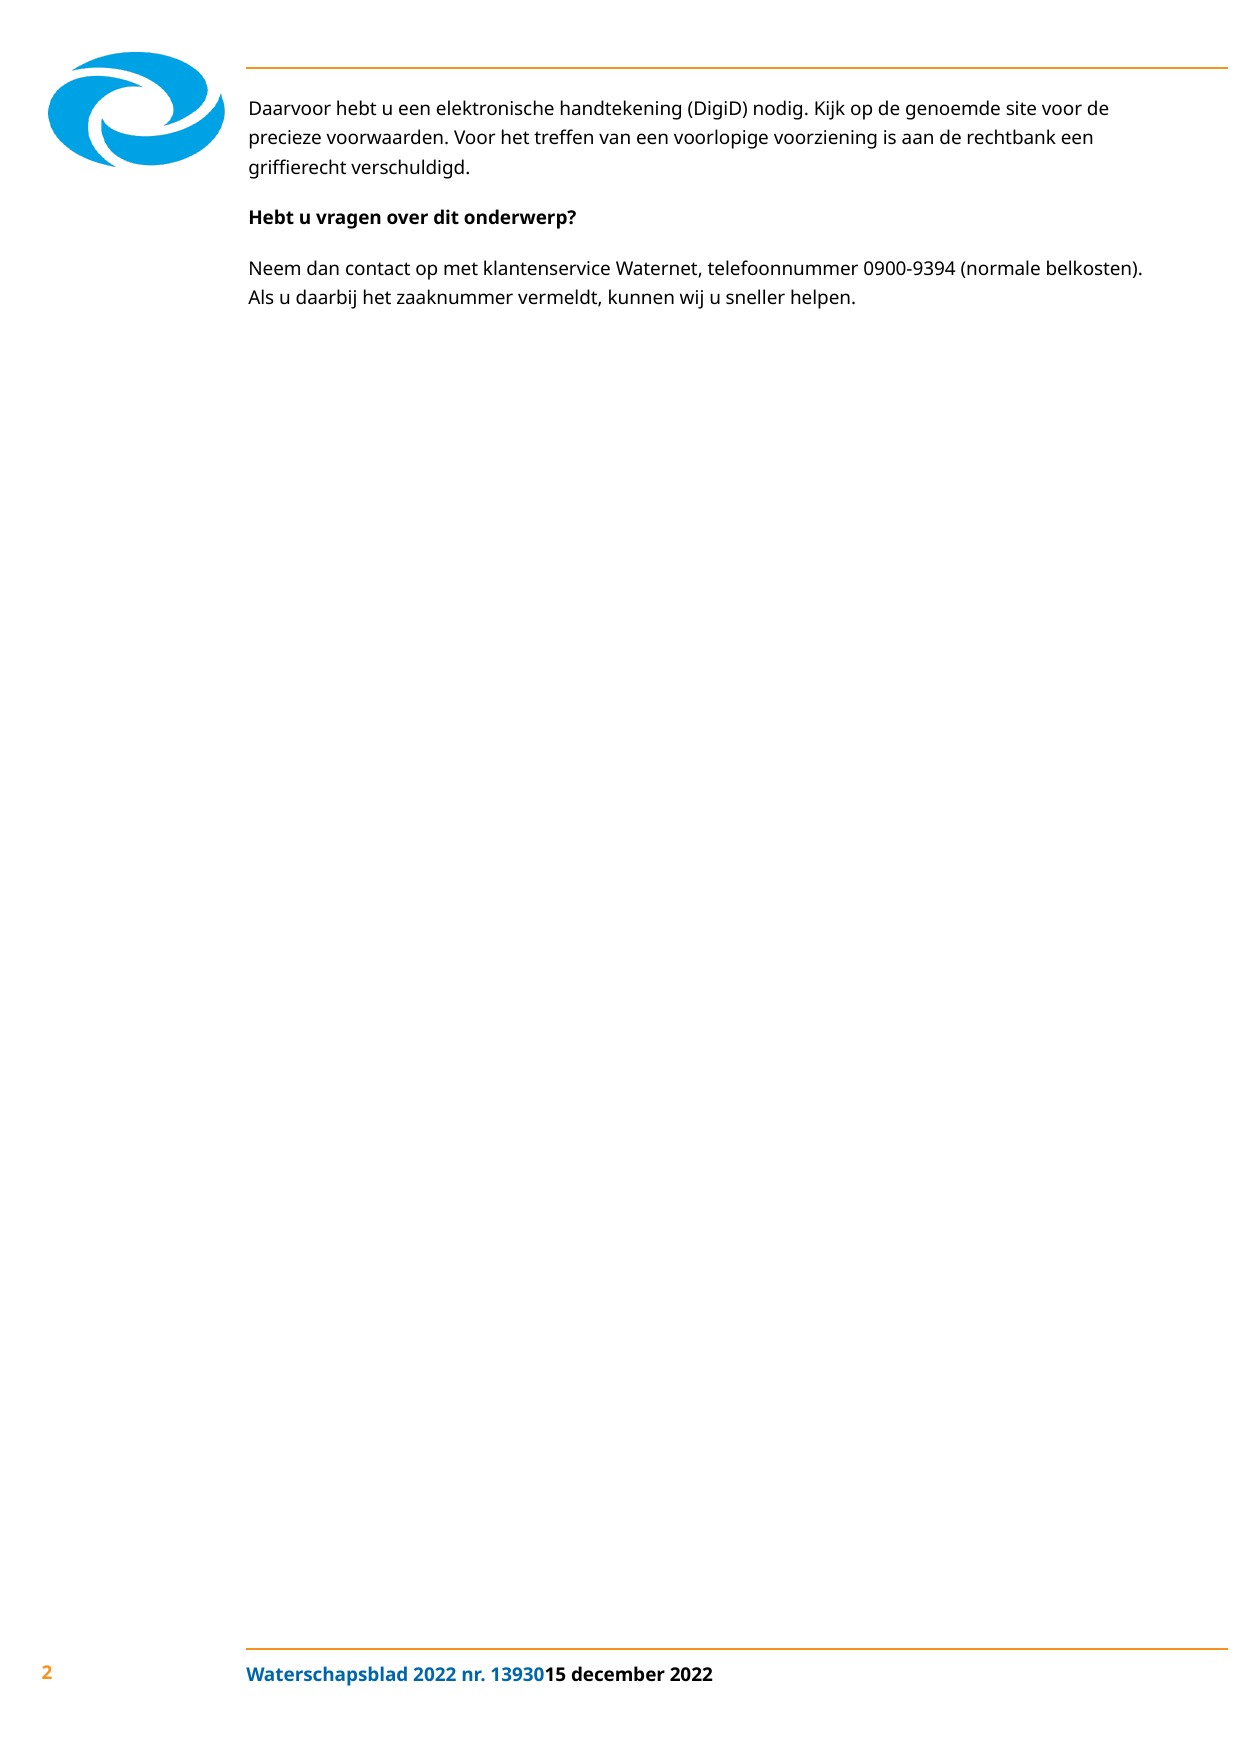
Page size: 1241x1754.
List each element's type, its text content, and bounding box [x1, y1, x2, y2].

picture [41, 47, 231, 172]
text Neem dan contact op met klantenservice Waternet, telefoonnummer 0900-9394 (normale belkosten). Als u daarbij het zaaknummer vermeldt, kunnen wij u sneller helpen. [248, 255, 1152, 310]
text Hebt u vragen over dit onderwerp? [248, 204, 1152, 230]
text Daarvoor hebt u een elektronische handtekening (DigiD) nodig. Kijk op de genoemde site voor de precieze voorwaarden. Voor het treffen van een voorlopige voorziening is aan de rechtbank een griffierecht verschuldigd. [248, 95, 1152, 180]
